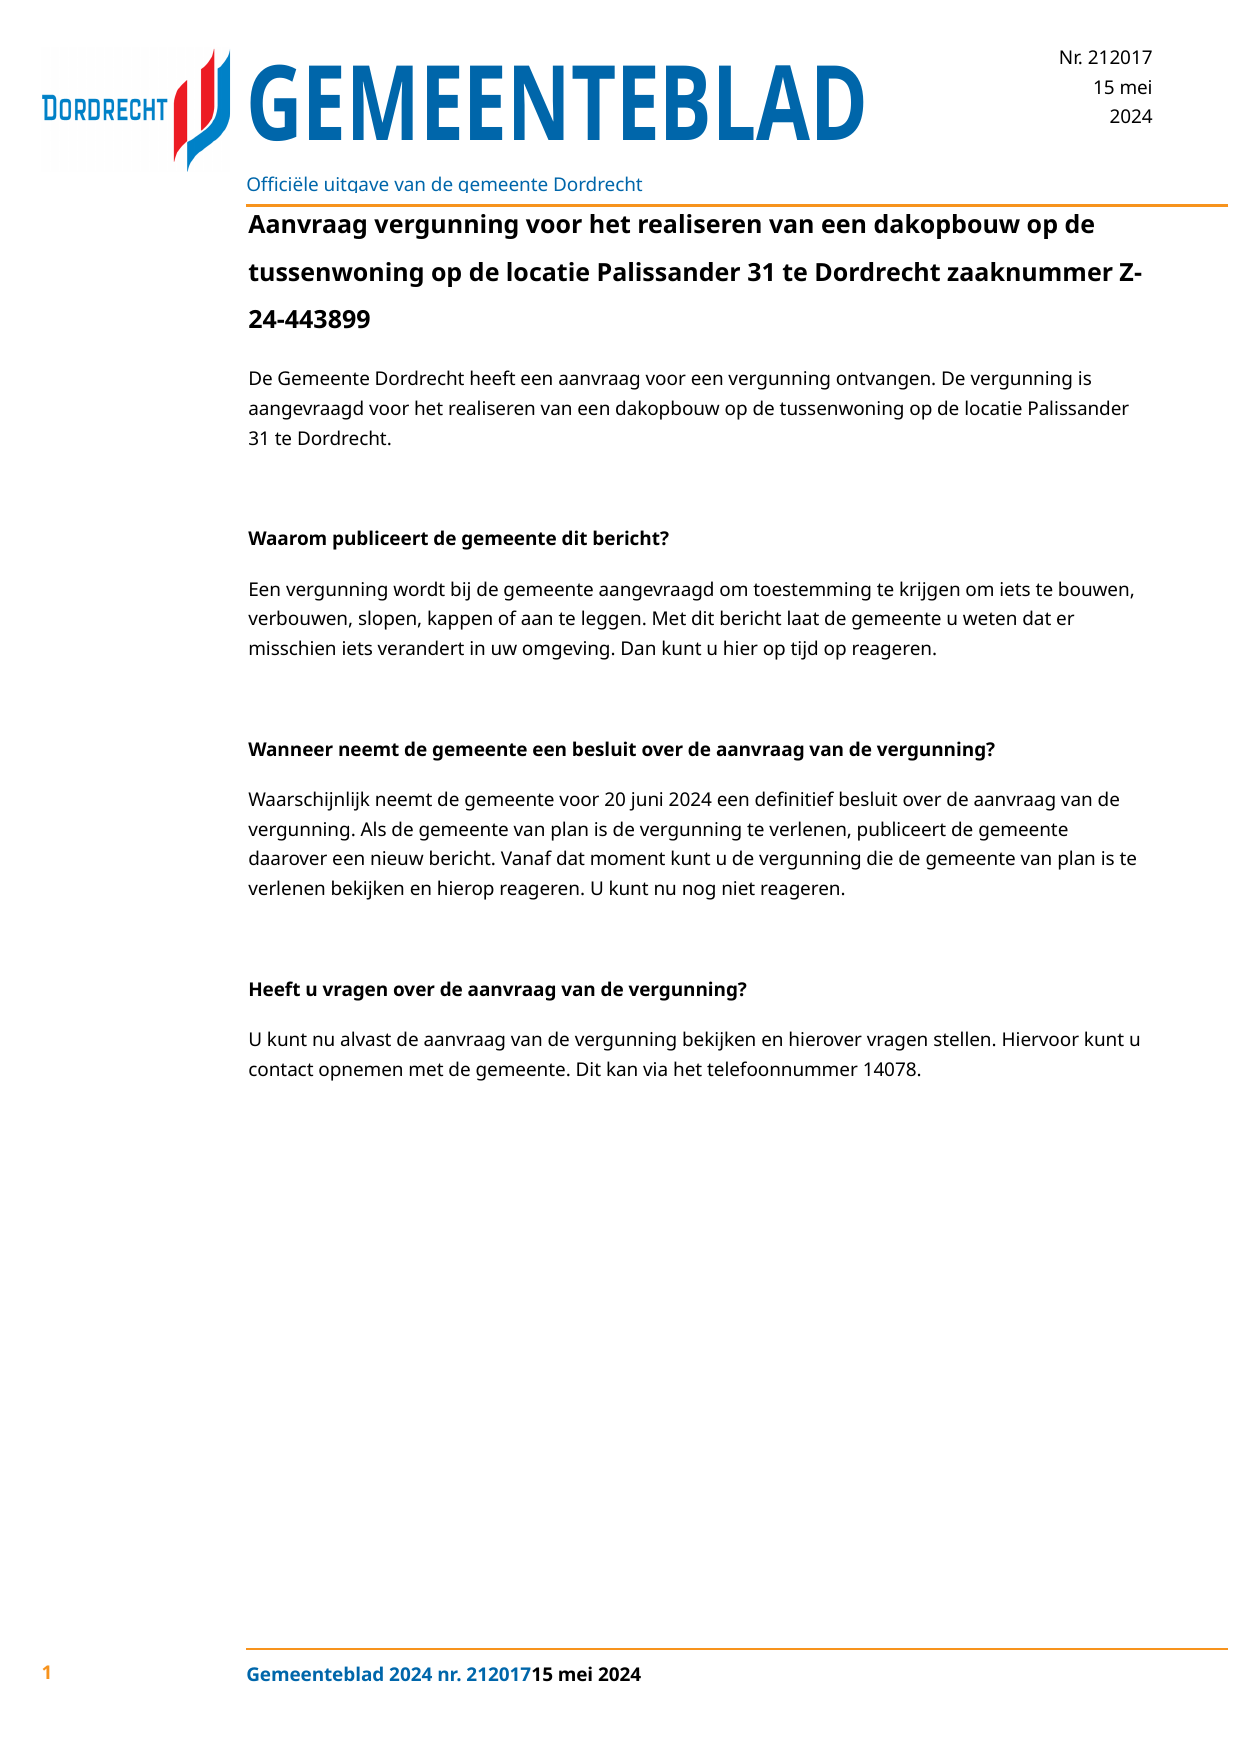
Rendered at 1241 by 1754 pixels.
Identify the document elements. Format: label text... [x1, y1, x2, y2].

text U kunt nu alvast de aanvraag van de vergunning bekijken en hierover vragen stellen. Hiervoor kunt u contact opnemen met de gemeente. Dit kan via het telefoonnummer 14078. [248, 1026, 1152, 1082]
text Een vergunning wordt bij de gemeente aangevraagd om toestemming te krijgen om iets te bouwen, verbouwen, slopen, kappen of aan te leggen. Met dit bericht laat de gemeente u weten dat er misschien iets verandert in uw omgeving. Dan kunt u hier op tijd op reageren. [248, 576, 1152, 661]
text De Gemeente Dordrecht heeft een aanvraag voor een vergunning ontvangen. De vergunning is aangevraagd voor het realiseren van een dakopbouw op de tussenwoning op de locatie Palissander 31 te Dordrecht. [248, 366, 1152, 450]
text Waarom publiceert de gemeente dit bericht? [248, 526, 1152, 551]
text Wanneer neemt de gemeente een besluit over de aanvraag van de vergunning? [248, 736, 1152, 762]
picture [41, 47, 231, 172]
text Aanvraag vergunning voor het realiseren van een dakopbouw op de tussenwoning op de locatie Palissander 31 te Dordrecht zaaknummer Z-24-443899 [248, 207, 1152, 336]
text Waarschijnlijk neemt de gemeente voor 20 juni 2024 een definitief besluit over de aanvraag van de vergunning. Als de gemeente van plan is de vergunning te verlenen, publiceert de gemeente daarover een nieuw bericht. Vanaf dat moment kunt u de vergunning die de gemeente van plan is te verlenen bekijken en hierop reageren. U kunt nu nog niet reageren. [248, 786, 1152, 901]
text Heeft u vragen over de aanvraag van de vergunning? [248, 976, 1152, 1002]
